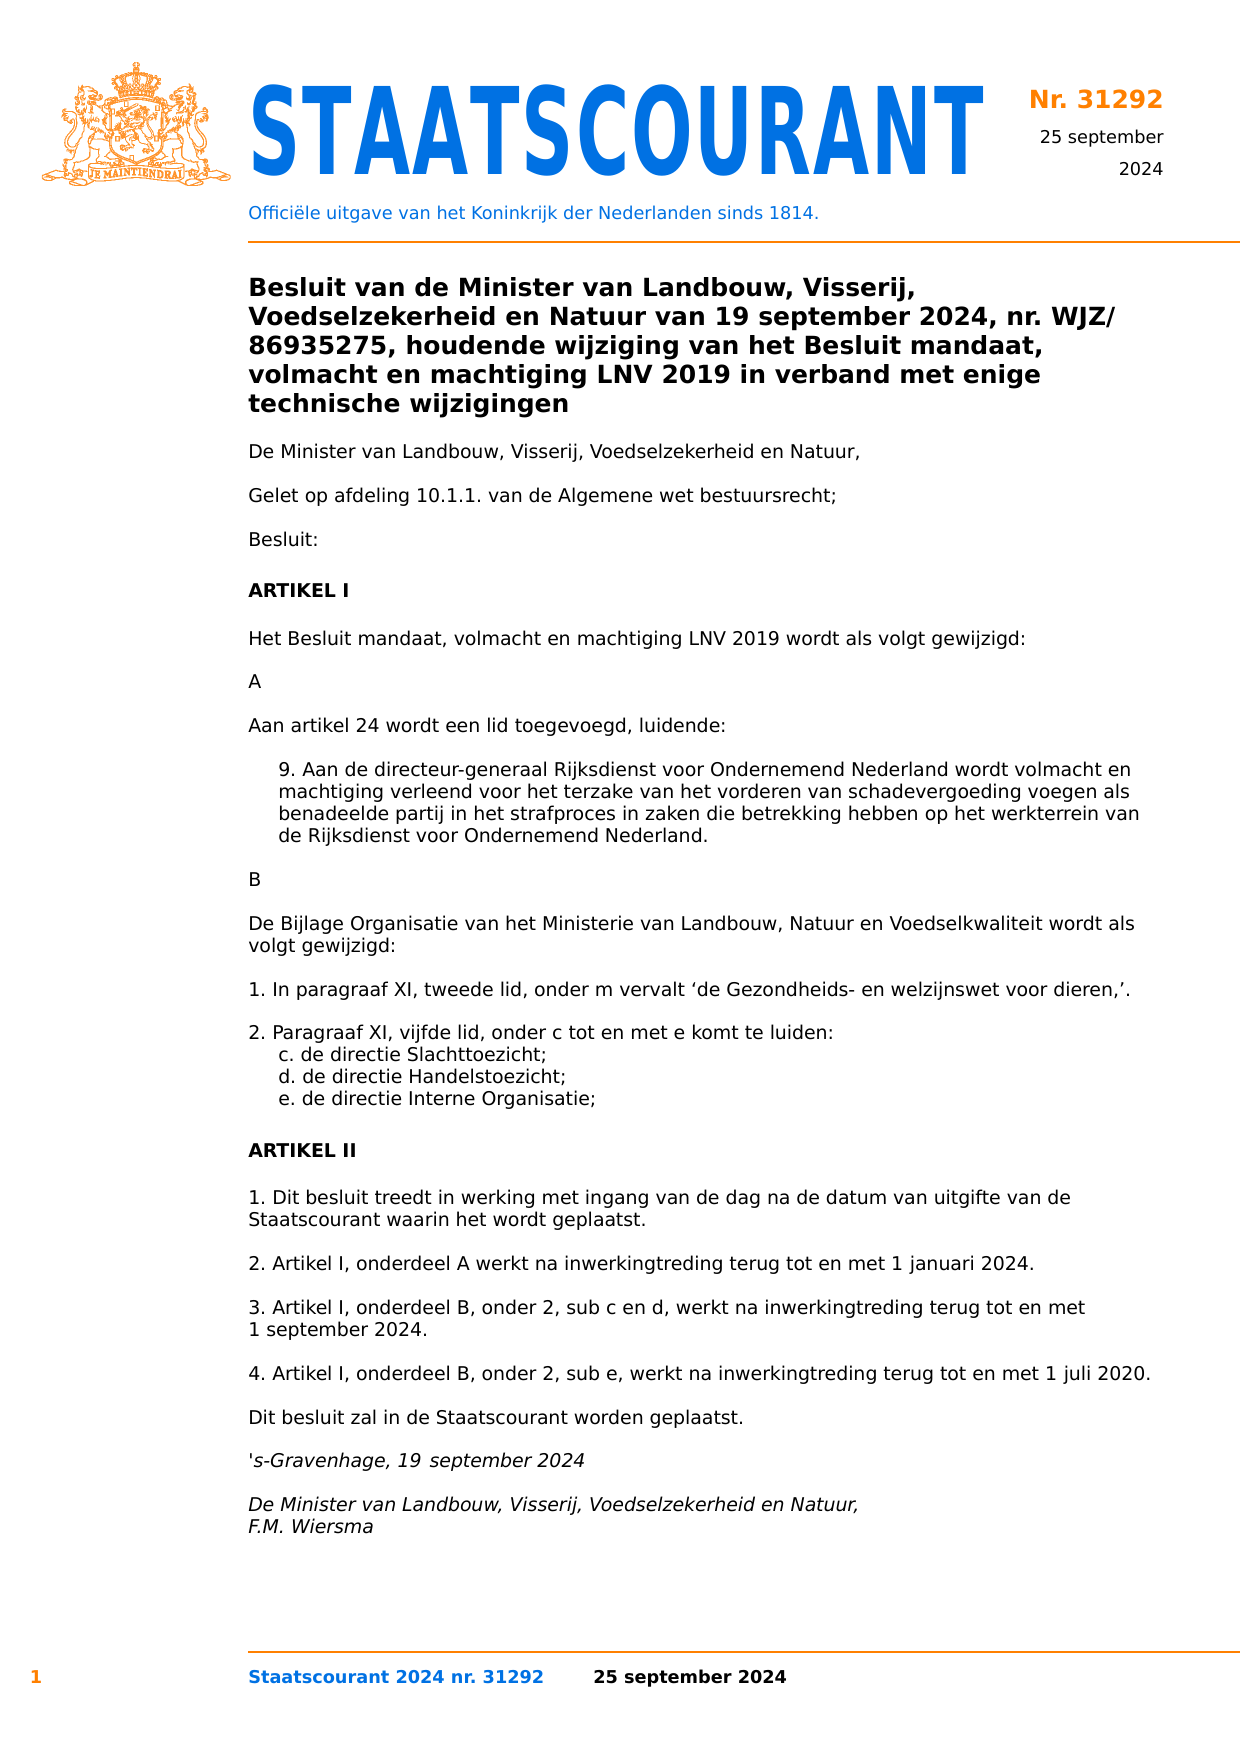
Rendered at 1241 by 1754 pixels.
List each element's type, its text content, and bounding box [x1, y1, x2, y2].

text De Minister van Landbouw, Visserij, Voedselzekerheid en Natuur, [248, 441, 1163, 463]
text 's-Gravenhage, 19 september 2024 [248, 1450, 1163, 1472]
subtitle ARTIKEL II [248, 1140, 1163, 1162]
text 2. Artikel I, onderdeel A werkt na inwerkingtreding terug tot en met 1 januari 2024. [248, 1253, 1163, 1275]
picture [41, 62, 231, 186]
subtitle ARTIKEL I [248, 580, 1163, 602]
text Aan artikel 24 wordt een lid toegevoegd, luidende: [248, 715, 1163, 737]
table_header Nr. 31292 [998, 62, 1240, 121]
text Besluit: [248, 528, 1163, 550]
table_cell Officiële uitgave van het Koninkrijk der Nederlanden sinds 1814. [248, 203, 1240, 241]
table_cell 2024 [998, 153, 1240, 203]
text 1. Dit besluit treedt in werking met ingang van de dag na de datum van uitgifte van de Staatscourant waarin het wordt geplaatst. [248, 1187, 1163, 1231]
text De Minister van Landbouw, Visserij, Voedselzekerheid en Natuur, F.M. Wiersma [248, 1494, 1163, 1538]
table_header STAATSCOURANT [248, 62, 998, 203]
text Dit besluit zal in de Staatscourant worden geplaatst. [248, 1407, 1163, 1428]
text d. de directie Handelstoezicht; [278, 1066, 1163, 1088]
text 3. Artikel I, onderdeel B, onder 2, sub c en d, werkt na inwerkingtreding terug tot en met 1 september 2024. [248, 1297, 1163, 1341]
text De Bijlage Organisatie van het Ministerie van Landbouw, Natuur en Voedselkwaliteit wordt als volgt gewijzigd: [248, 913, 1163, 957]
text A [248, 671, 1163, 693]
text 2. Paragraaf XI, vijfde lid, onder c tot en met e komt te luiden: [248, 1022, 1163, 1044]
table_cell 25 september [998, 121, 1240, 153]
text Gelet op afdeling 10.1.1. van de Algemene wet bestuursrecht; [248, 484, 1163, 507]
table_header [25, 62, 248, 241]
text 9. Aan de directeur-generaal Rijksdienst voor Ondernemend Nederland wordt volmacht en machtiging verleend voor het terzake van het vorderen van schadevergoeding voegen als benadeelde partij in het strafproces in zaken die betrekking hebben op het werkterrein van de Rijksdienst voor Ondernemend Nederland. [278, 759, 1163, 847]
text 1. In paragraaf XI, tweede lid, onder m vervalt ‘de Gezondheids- en welzijnswet voor dieren,’. [248, 978, 1163, 1000]
text c. de directie Slachttoezicht; [278, 1044, 1163, 1066]
text Het Besluit mandaat, volmacht en machtiging LNV 2019 wordt als volgt gewijzigd: [248, 627, 1163, 649]
text 4. Artikel I, onderdeel B, onder 2, sub e, werkt na inwerkingtreding terug tot en met 1 juli 2020. [248, 1363, 1163, 1385]
subtitle Besluit van de Minister van Landbouw, Visserij, Voedselzekerheid en Natuur van 19 september 2024, nr. WJZ/ 86935275, houdende wijziging van het Besluit mandaat, volmacht en machtiging LNV 2019 in verband met enige technische wijzigingen [248, 273, 1163, 419]
text e. de directie Interne Organisatie; [278, 1088, 1163, 1110]
text B [248, 869, 1163, 891]
